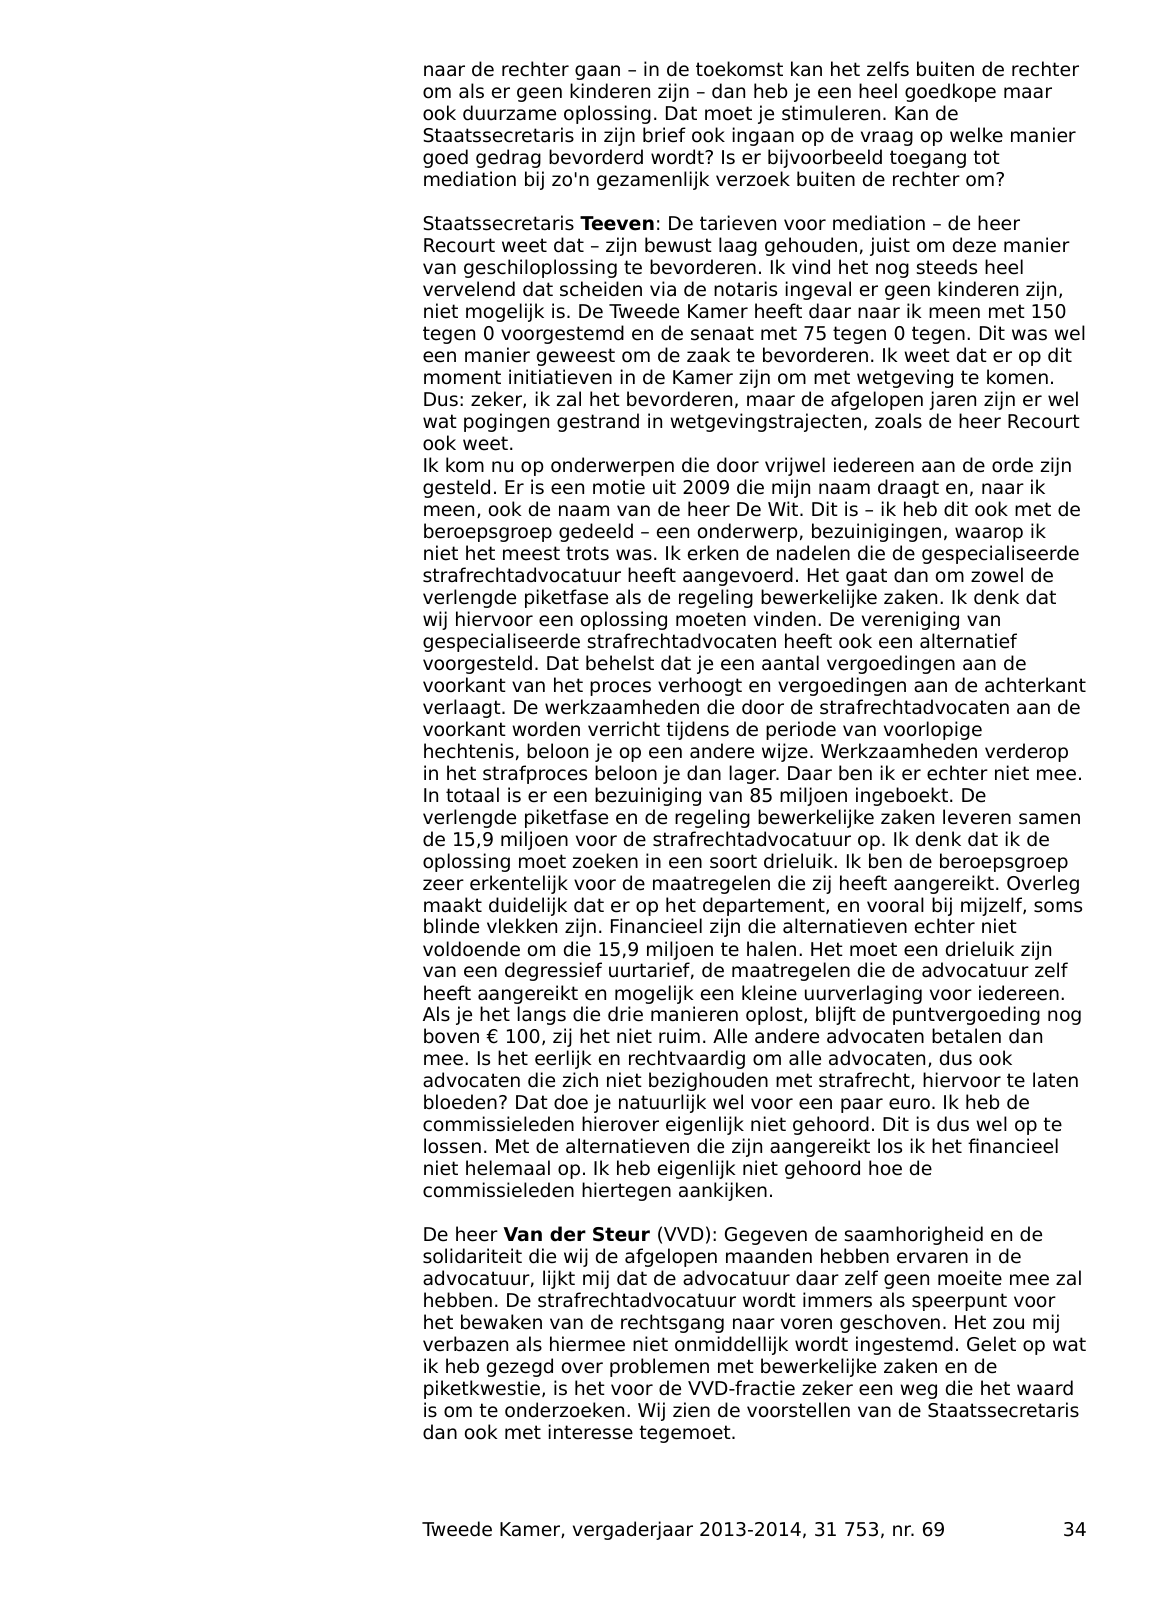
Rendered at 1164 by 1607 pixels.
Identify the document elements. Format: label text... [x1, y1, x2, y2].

text Ik kom nu op onderwerpen die door vrijwel iedereen aan de orde zijn gesteld. Er is een motie uit 2009 die mijn naam draagt en, naar ik meen, ook de naam van de heer De Wit. Dit is – ik heb dit ook met de beroepsgroep gedeeld – een onderwerp, bezuinigingen, waarop ik niet het meest trots was. Ik erken de nadelen die de gespecialiseerde strafrechtadvocatuur heeft aangevoerd. Het gaat dan om zowel de verlengde piketfase als de regeling bewerkelijke zaken. Ik denk dat wij hiervoor een oplossing moeten vinden. De vereniging van gespecialiseerde strafrechtadvocaten heeft ook een alternatief voorgesteld. Dat behelst dat je een aantal vergoedingen aan de voorkant van het proces verhoogt en vergoedingen aan de achterkant verlaagt. De werkzaamheden die door de strafrechtadvocaten aan de voorkant worden verricht tijdens de periode van voorlopige hechtenis, beloon je op een andere wijze. Werkzaamheden verderop in het strafproces beloon je dan lager. Daar ben ik er echter niet mee. In totaal is er een bezuiniging van 85 miljoen ingeboekt. De verlengde piketfase en de regeling bewerkelijke zaken leveren samen de 15,9 miljoen voor de strafrechtadvocatuur op. Ik denk dat ik de oplossing moet zoeken in een soort drieluik. Ik ben de beroepsgroep zeer erkentelijk voor de maatregelen die zij heeft aangereikt. Overleg maakt duidelijk dat er op het departement, en vooral bij mijzelf, soms blinde vlekken zijn. Financieel zijn die alternatieven echter niet voldoende om die 15,9 miljoen te halen. Het moet een drieluik zijn van een degressief uurtarief, de maatregelen die de advocatuur zelf heeft aangereikt en mogelijk een kleine uurverlaging voor iedereen. Als je het langs die drie manieren oplost, blijft de puntvergoeding nog boven € 100, zij het niet ruim. Alle andere advocaten betalen dan mee. Is het eerlijk en rechtvaardig om alle advocaten, dus ook advocaten die zich niet bezighouden met strafrecht, hiervoor te laten bloeden? Dat doe je natuurlijk wel voor een paar euro. Ik heb de commissieleden hierover eigenlijk niet gehoord. Dit is dus wel op te lossen. Met de alternatieven die zijn aangereikt los ik het financieel niet helemaal op. Ik heb eigenlijk niet gehoord hoe de commissieleden hiertegen aankijken. [422, 455, 1087, 1202]
text naar de rechter gaan – in de toekomst kan het zelfs buiten de rechter om als er geen kinderen zijn – dan heb je een heel goedkope maar ook duurzame oplossing. Dat moet je stimuleren. Kan de Staatssecretaris in zijn brief ook ingaan op de vraag op welke manier goed gedrag bevorderd wordt? Is er bijvoorbeeld toegang tot mediation bij zo'n gezamenlijk verzoek buiten de rechter om? [422, 59, 1087, 191]
text De heer Van der Steur (VVD): Gegeven de saamhorigheid en de solidariteit die wij de afgelopen maanden hebben ervaren in de advocatuur, lijkt mij dat de advocatuur daar zelf geen moeite mee zal hebben. De strafrechtadvocatuur wordt immers als speerpunt voor het bewaken van de rechtsgang naar voren geschoven. Het zou mij verbazen als hiermee niet onmiddellijk wordt ingestemd. Gelet op wat ik heb gezegd over problemen met bewerkelijke zaken en de piketkwestie, is het voor de VVD-fractie zeker een weg die het waard is om te onderzoeken. Wij zien de voorstellen van de Staatssecretaris dan ook met interesse tegemoet. [422, 1224, 1087, 1444]
text Staatssecretaris Teeven: De tarieven voor mediation – de heer Recourt weet dat – zijn bewust laag gehouden, juist om deze manier van geschiloplossing te bevorderen. Ik vind het nog steeds heel vervelend dat scheiden via de notaris ingeval er geen kinderen zijn, niet mogelijk is. De Tweede Kamer heeft daar naar ik meen met 150 tegen 0 voorgestemd en de senaat met 75 tegen 0 tegen. Dit was wel een manier geweest om de zaak te bevorderen. Ik weet dat er op dit moment initiatieven in de Kamer zijn om met wetgeving te komen. Dus: zeker, ik zal het bevorderen, maar de afgelopen jaren zijn er wel wat pogingen gestrand in wetgevingstrajecten, zoals de heer Recourt ook weet. [422, 213, 1087, 455]
